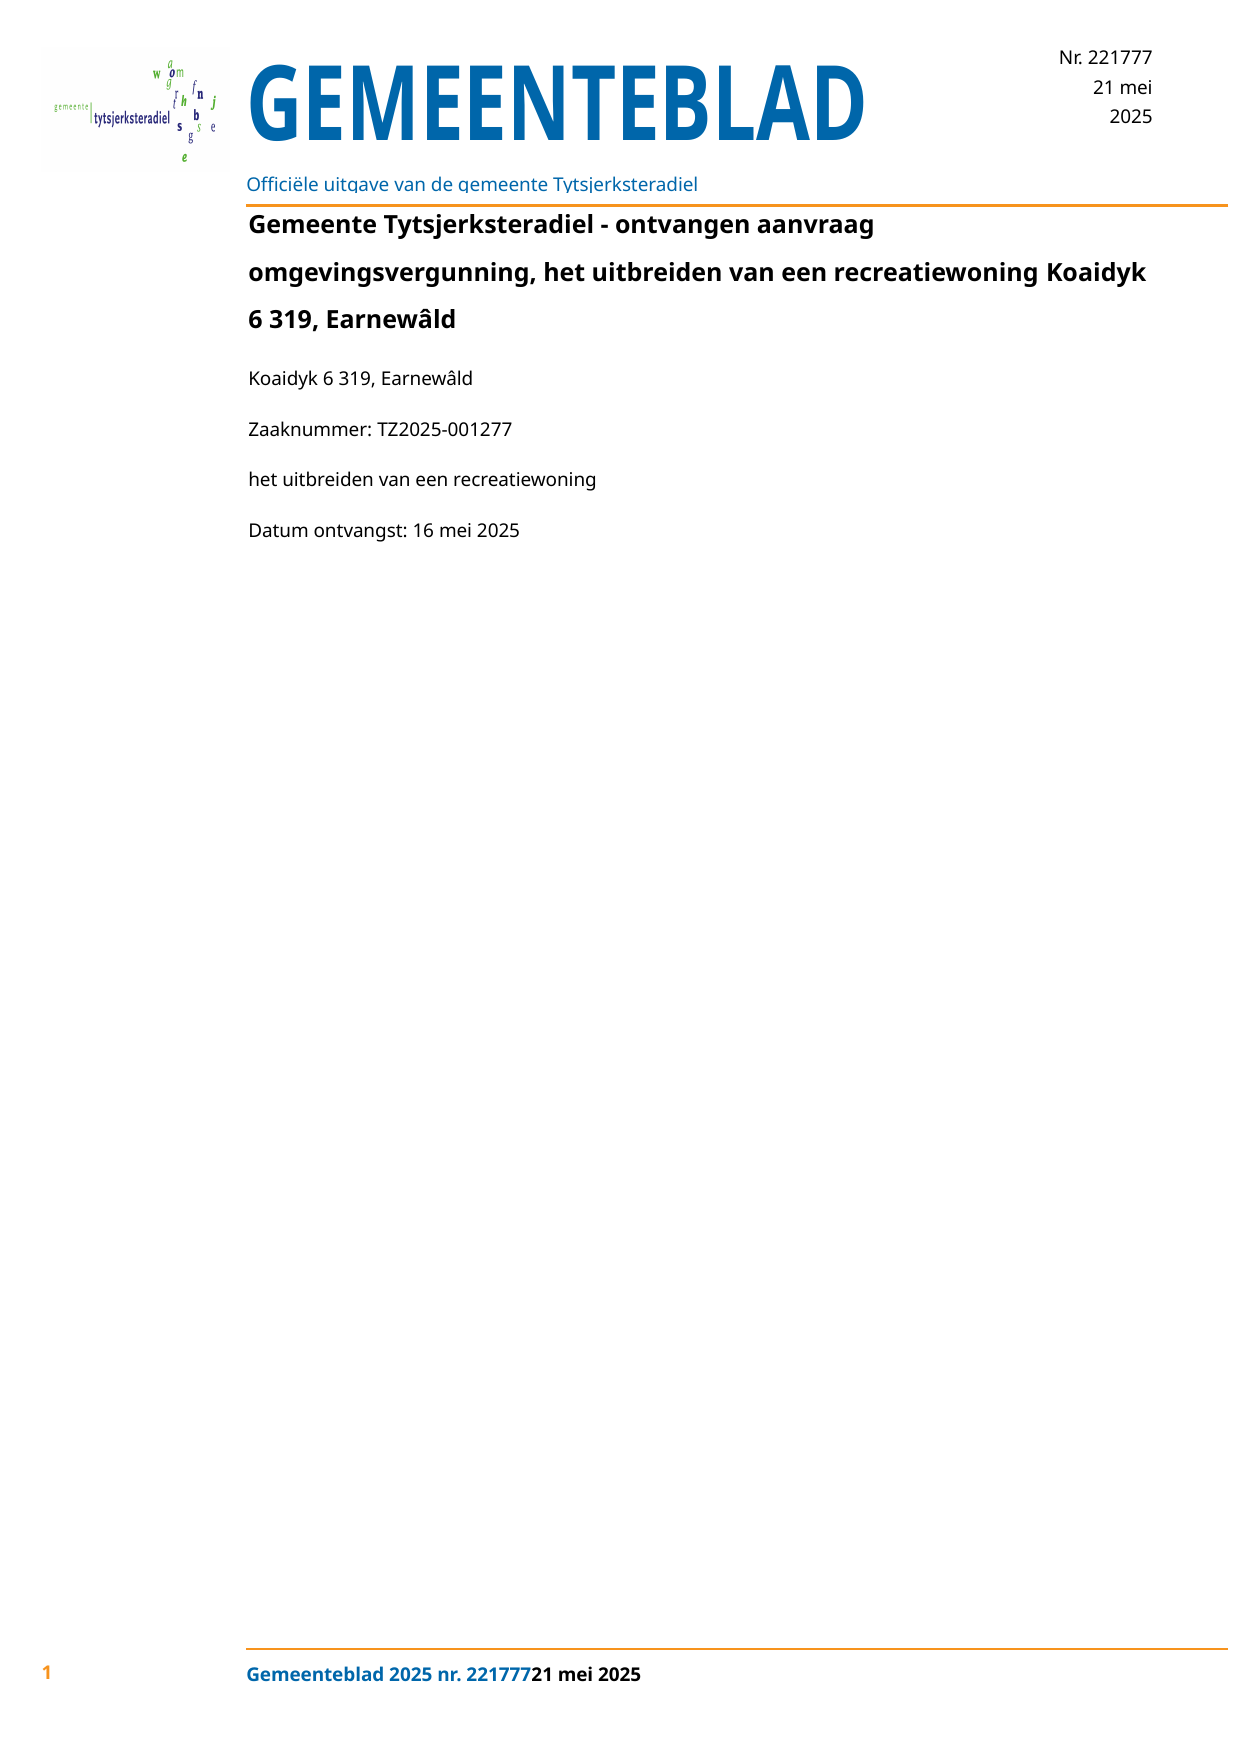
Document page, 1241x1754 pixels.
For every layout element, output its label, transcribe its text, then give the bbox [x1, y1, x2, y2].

picture [41, 47, 231, 172]
text Datum ontvangst: 16 mei 2025 [248, 517, 1152, 542]
text het uitbreiden van een recreatiewoning [248, 466, 1152, 492]
text Gemeente Tytsjerksteradiel - ontvangen aanvraag omgevingsvergunning, het uitbreiden van een recreatiewoning Koaidyk 6 319, Earnewâld [248, 207, 1152, 336]
text Zaaknummer: TZ2025-001277 [248, 416, 1152, 442]
text Koaidyk 6 319, Earnewâld [248, 366, 1152, 391]
